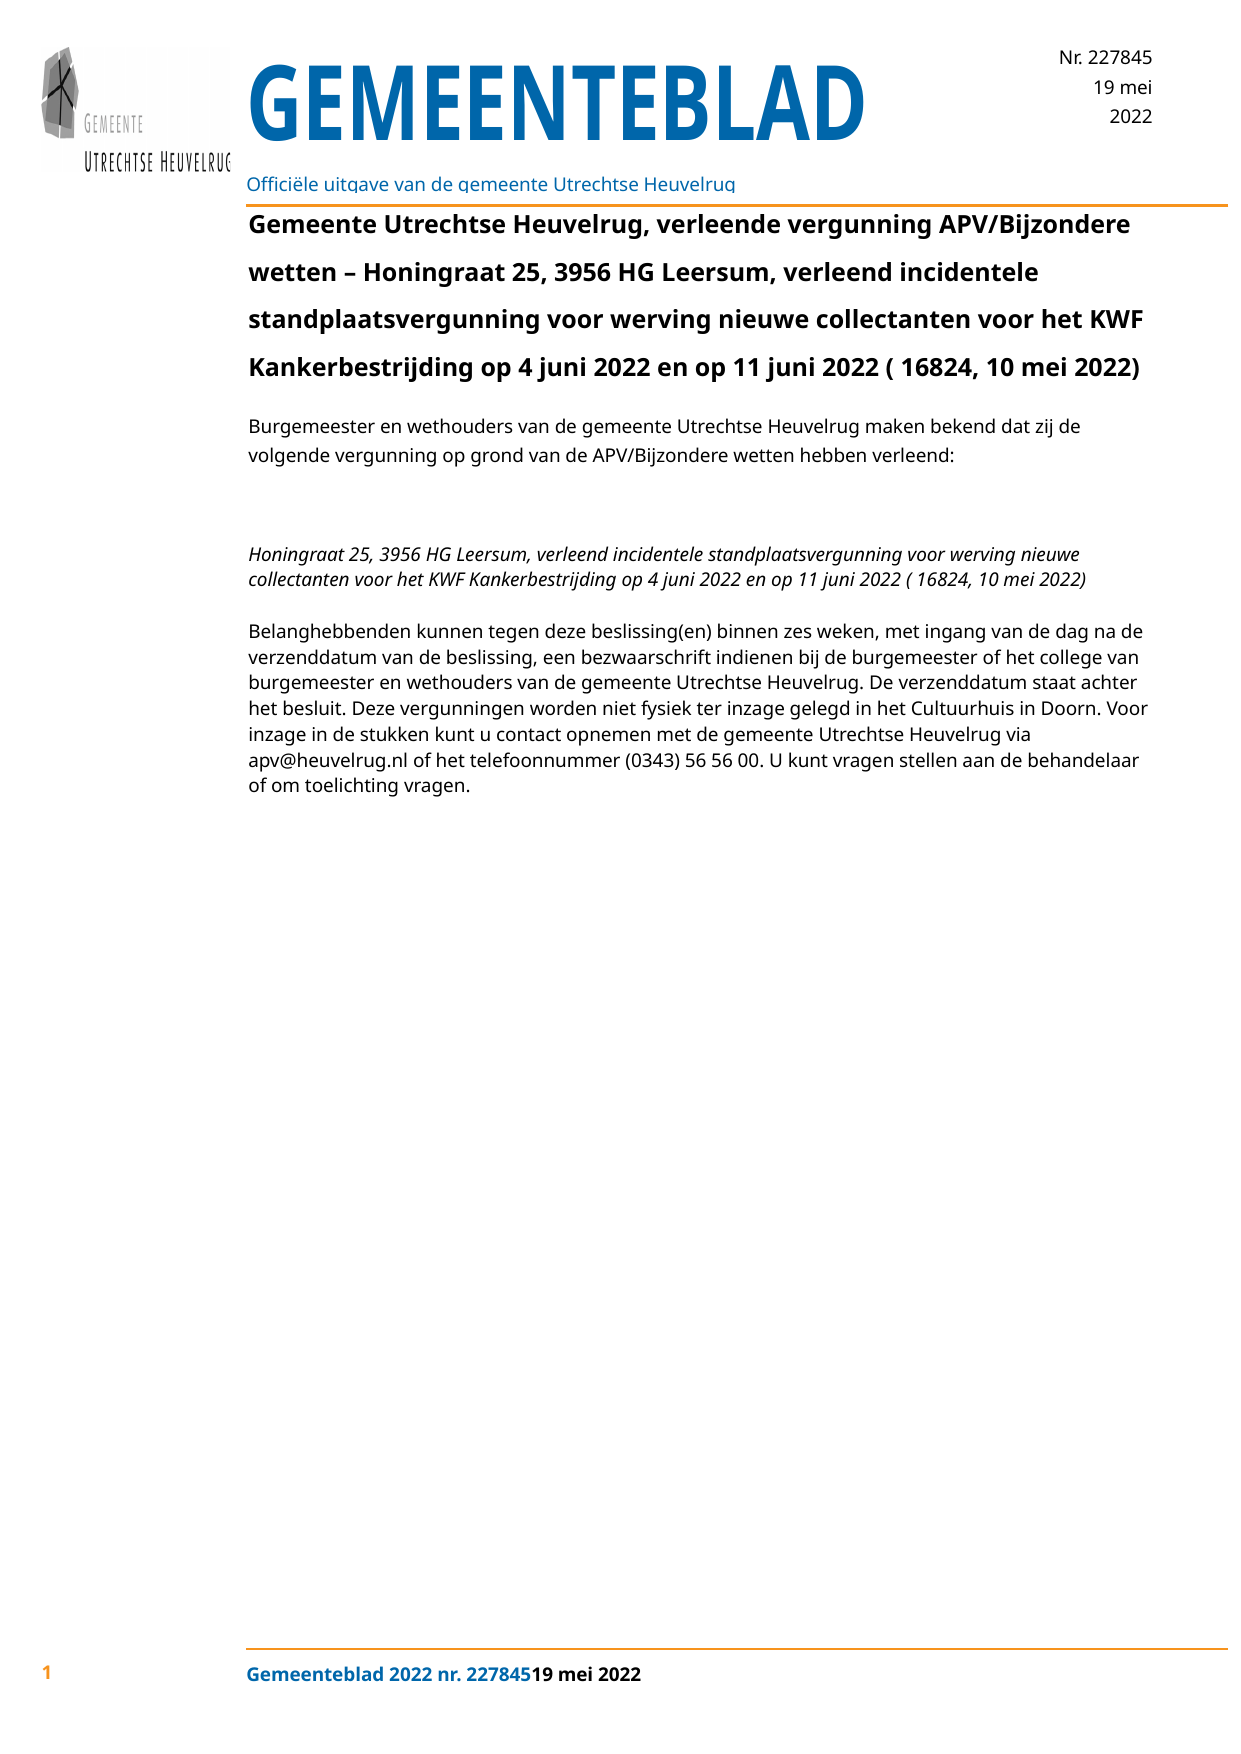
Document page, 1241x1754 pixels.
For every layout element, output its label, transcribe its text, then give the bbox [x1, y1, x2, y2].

text Belanghebbenden kunnen tegen deze beslissing(en) binnen zes weken, met ingang van de dag na de verzenddatum van de beslissing, een bezwaarschrift indienen bij de burgemeester of het college van burgemeester en wethouders van de gemeente Utrechtse Heuvelrug. De verzenddatum staat achter het besluit. Deze vergunningen worden niet fysiek ter inzage gelegd in het Cultuurhuis in Doorn. Voor inzage in de stukken kunt u contact opnemen met de gemeente Utrechtse Heuvelrug via apv@heuvelrug.nl of het telefoonnummer (0343) 56 56 00. U kunt vragen stellen aan de behandelaar of om toelichting vragen. [248, 618, 1152, 798]
text Honingraat 25, 3956 HG Leersum, verleend incidentele standplaatsvergunning voor werving nieuwe collectanten voor het KWF Kankerbestrijding op 4 juni 2022 en op 11 juni 2022 ( 16824, 10 mei 2022) [248, 541, 1152, 592]
picture [41, 47, 231, 172]
text Gemeente Utrechtse Heuvelrug, verleende vergunning APV/Bijzondere wetten – Honingraat 25, 3956 HG Leersum, verleend incidentele standplaatsvergunning voor werving nieuwe collectanten voor het KWF Kankerbestrijding op 4 juni 2022 en op 11 juni 2022 ( 16824, 10 mei 2022) [248, 207, 1152, 384]
text Burgemeester en wethouders van de gemeente Utrechtse Heuvelrug maken bekend dat zij de volgende vergunning op grond van de APV/Bijzondere wetten hebben verleend: [248, 413, 1152, 468]
